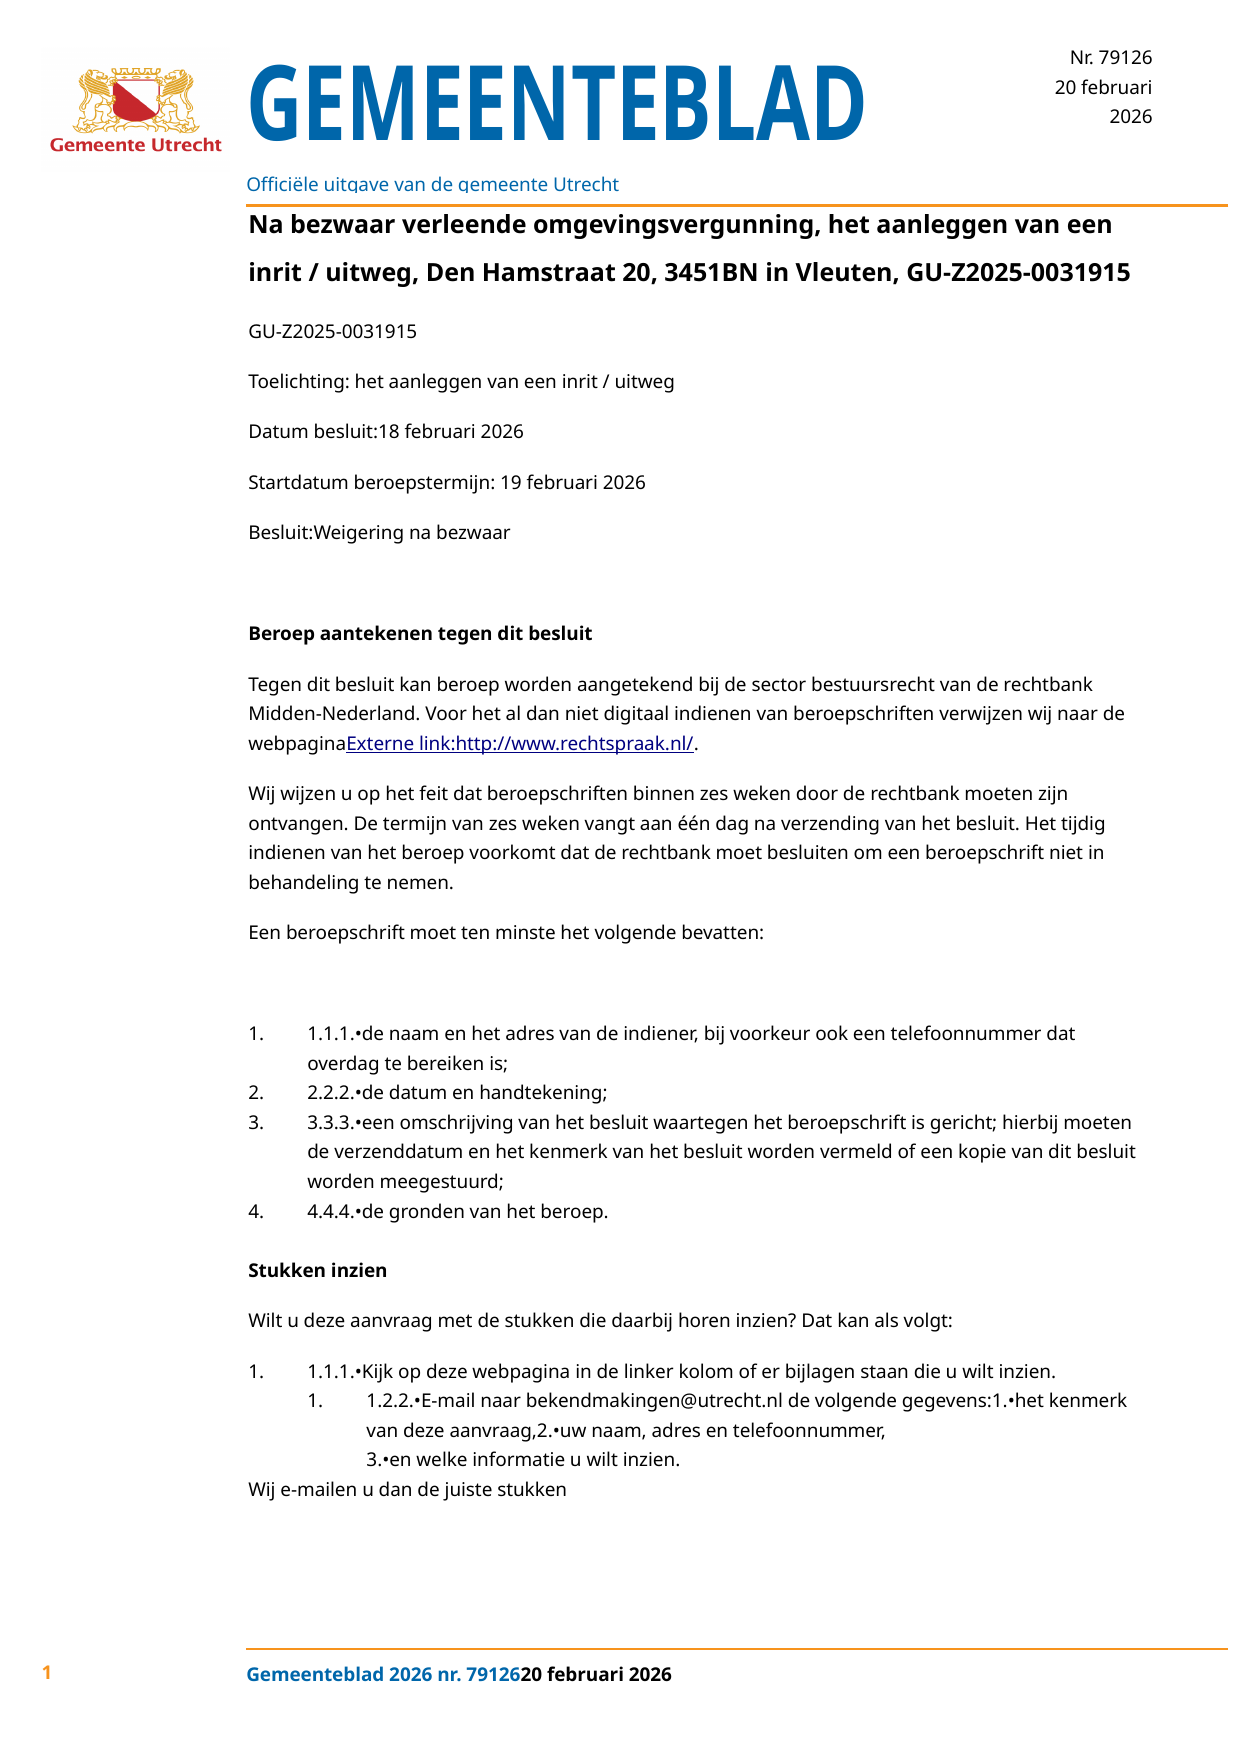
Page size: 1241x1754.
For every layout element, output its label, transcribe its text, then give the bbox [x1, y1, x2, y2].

text Wij wijzen u op het feit dat beroepschriften binnen zes weken door de rechtbank moeten zijn ontvangen. De termijn van zes weken vangt aan één dag na verzending van het besluit. Het tijdig indienen van het beroep voorkomt dat de rechtbank moet besluiten om een beroepschrift niet in behandeling te nemen. [248, 780, 1152, 895]
list 1.1.1.•Kijk op deze webpagina in de linker kolom of er bijlagen staan die u wilt inzien. [248, 1358, 1152, 1384]
picture [41, 47, 231, 172]
list 1.2.2.•E-mail naar bekendmakingen@utrecht.nl de volgende gegevens:1.•het kenmerk van deze aanvraag,2.•uw naam, adres en telefoonnummer, [307, 1387, 1152, 1443]
text Toelichting: het aanleggen van een inrit / uitweg [248, 368, 1152, 394]
text GU-Z2025-0031915 [248, 318, 1152, 344]
list 2.2.2.•de datum en handtekening; [248, 1079, 1152, 1105]
text Tegen dit besluit kan beroep worden aangetekend bij de sector bestuursrecht van de rechtbank Midden-Nederland. Voor het al dan niet digitaal indienen van beroepschriften verwijzen wij naar de webpaginaExterne link:http://www.rechtspraak.nl/. [248, 671, 1152, 756]
text Besluit:Weigering na bezwaar [248, 519, 1152, 545]
list 4.4.4.•de gronden van het beroep. [248, 1198, 1152, 1224]
text Startdatum beroepstermijn: 19 februari 2026 [248, 469, 1152, 495]
text Beroep aantekenen tegen dit besluit [248, 620, 1152, 646]
text Een beroepschrift moet ten minste het volgende bevatten: [248, 919, 1152, 945]
list 3.3.3.•een omschrijving van het besluit waartegen het beroepschrift is gericht; hierbij moeten de verzenddatum en het kenmerk van het besluit worden vermeld of een kopie van dit besluit worden meegestuurd; [248, 1109, 1152, 1194]
text Datum besluit:18 februari 2026 [248, 419, 1152, 444]
text Wij e-mailen u dan de juiste stukken [248, 1476, 1152, 1502]
text Na bezwaar verleende omgevingsvergunning, het aanleggen van een inrit / uitweg, Den Hamstraat 20, 3451BN in Vleuten, GU-Z2025-0031915 [248, 207, 1152, 288]
list 1.1.1.•de naam en het adres van de indiener, bij voorkeur ook een telefoonnummer dat overdag te bereiken is; [248, 1020, 1152, 1076]
text Stukken inzien [248, 1257, 1152, 1283]
list 3.•en welke informatie u wilt inzien. [307, 1447, 1152, 1472]
text Wilt u deze aanvraag met de stukken die daarbij horen inzien? Dat kan als volgt: [248, 1307, 1152, 1333]
